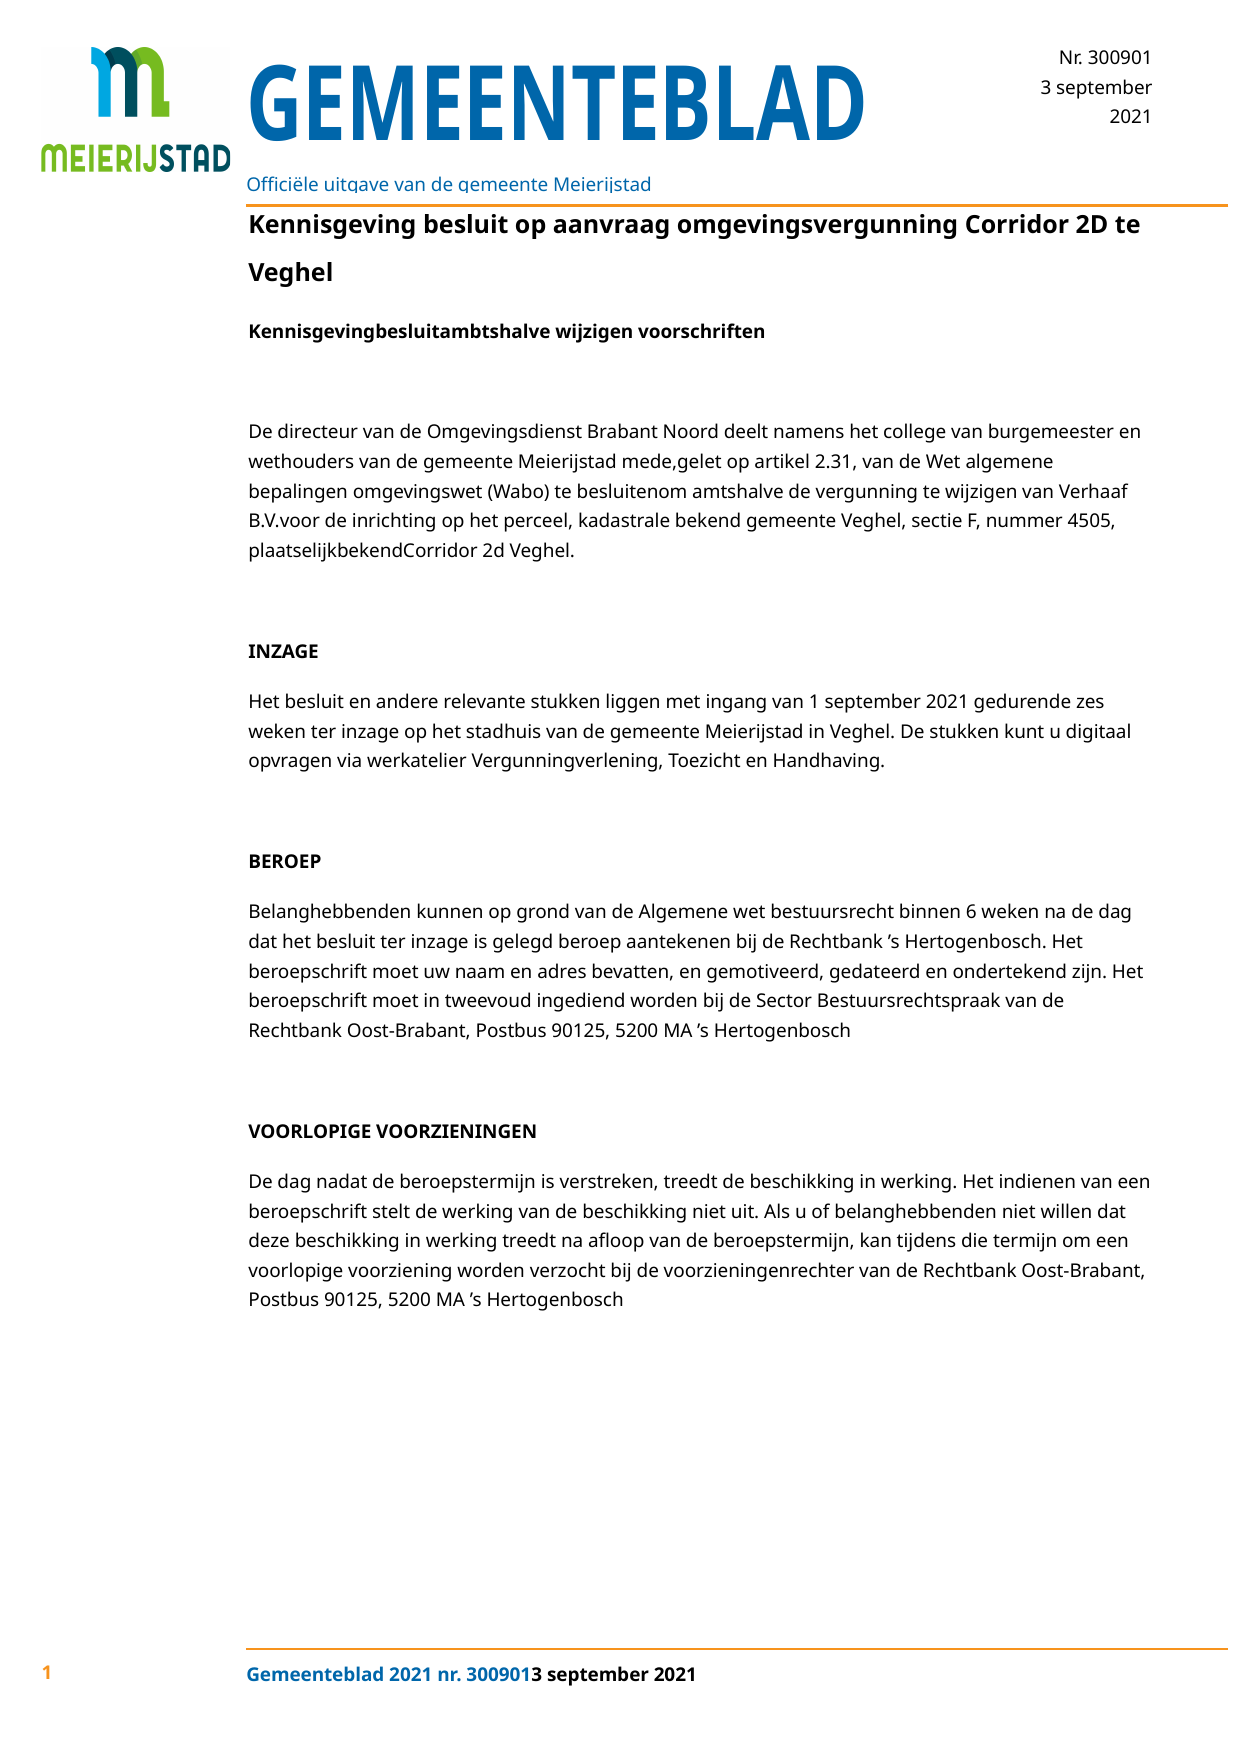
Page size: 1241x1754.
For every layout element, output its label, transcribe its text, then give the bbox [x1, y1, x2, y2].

text Het besluit en andere relevante stukken liggen met ingang van 1 september 2021 gedurende zes weken ter inzage op het stadhuis van de gemeente Meierijstad in Veghel. De stukken kunt u digitaal opvragen via werkatelier Vergunningverlening, Toezicht en Handhaving. [248, 688, 1152, 773]
picture [41, 47, 231, 172]
text INZAGE [248, 638, 1152, 664]
text VOORLOPIGE VOORZIENINGEN [248, 1118, 1152, 1144]
text Kennisgeving besluit op aanvraag omgevingsvergunning Corridor 2D te Veghel [248, 207, 1152, 288]
text BEROEP [248, 848, 1152, 874]
text De dag nadat de beroepstermijn is verstreken, treedt de beschikking in werking. Het indienen van een beroepschrift stelt de werking van de beschikking niet uit. Als u of belanghebbenden niet willen dat deze beschikking in werking treedt na afloop van de beroepstermijn, kan tijdens die termijn om een voorlopige voorziening worden verzocht bij de voorzieningenrechter van de Rechtbank Oost-Brabant, Postbus 90125, 5200 MA ’s Hertogenbosch [248, 1168, 1152, 1312]
text De directeur van de Omgevingsdienst Brabant Noord deelt namens het college van burgemeester en wethouders van de gemeente Meierijstad mede,gelet op artikel 2.31, van de Wet algemene bepalingen omgevingswet (Wabo) te besluitenom amtshalve de vergunning te wijzigen van Verhaaf B.V.voor de inrichting op het perceel, kadastrale bekend gemeente Veghel, sectie F, nummer 4505, plaatselijkbekendCorridor 2d Veghel. [248, 419, 1152, 563]
text Kennisgevingbesluitambtshalve wijzigen voorschriften [248, 318, 1152, 344]
text Belanghebbenden kunnen op grond van de Algemene wet bestuursrecht binnen 6 weken na de dag dat het besluit ter inzage is gelegd beroep aantekenen bij de Rechtbank ’s Hertogenbosch. Het beroepschrift moet uw naam en adres bevatten, en gemotiveerd, gedateerd en ondertekend zijn. Het beroepschrift moet in tweevoud ingediend worden bij de Sector Bestuursrechtspraak van de Rechtbank Oost-Brabant, Postbus 90125, 5200 MA ’s Hertogenbosch [248, 899, 1152, 1043]
